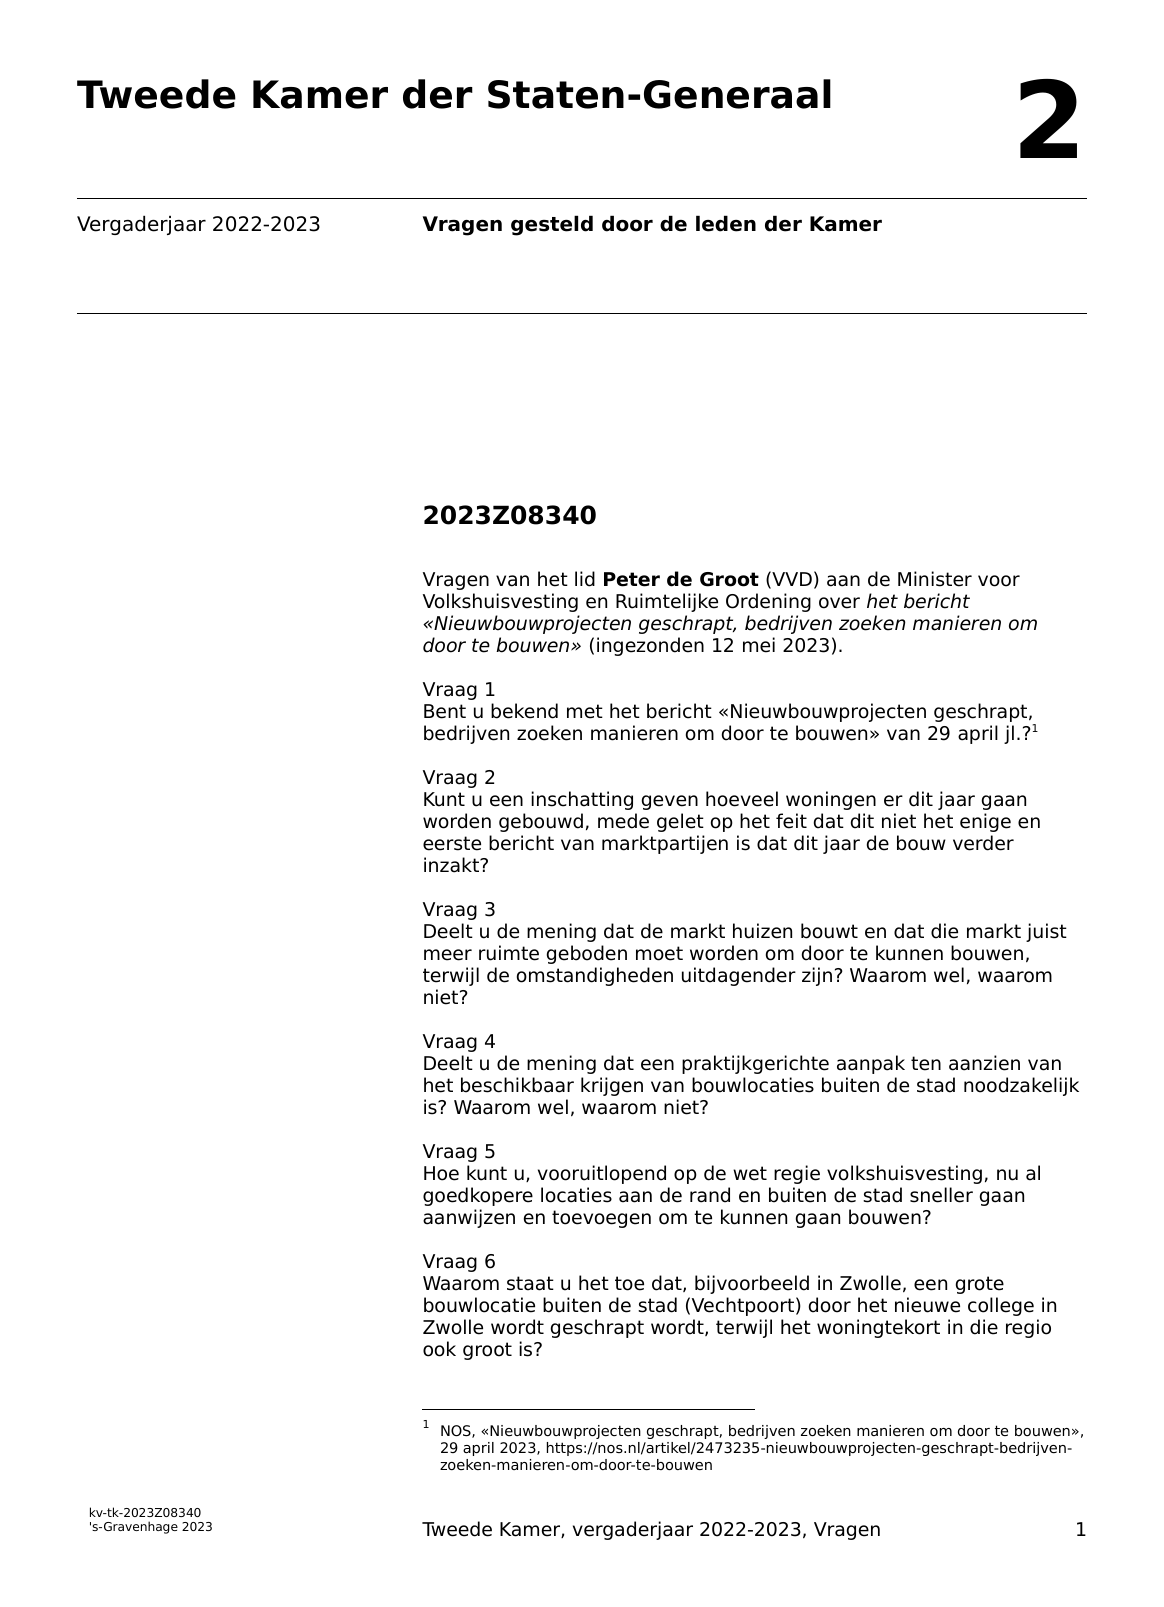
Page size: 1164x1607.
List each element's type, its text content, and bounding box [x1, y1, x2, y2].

text Bent u bekend met het bericht «Nieuwbouwprojecten geschrapt, bedrijven zoeken manieren om door te bouwen» van 29 april jl.? [422, 701, 1087, 745]
text Waarom staat u het toe dat, bijvoorbeeld in Zwolle, een grote bouwlocatie buiten de stad (Vechtpoort) door het nieuwe college in Zwolle wordt geschrapt wordt, terwijl het woningtekort in die regio ook groot is? [422, 1273, 1087, 1361]
text Vraag 2 [422, 767, 1087, 789]
text Vraag 5 [422, 1141, 1087, 1163]
text Hoe kunt u, vooruitlopend op de wet regie volkshuisvesting, nu al goedkopere locaties aan de rand en buiten de stad sneller gaan aanwijzen en toevoegen om te kunnen gaan bouwen? [422, 1163, 1087, 1229]
text Vraag 3 [422, 899, 1087, 921]
text Vragen van het lid Peter de Groot (VVD) aan de Minister voor Volkshuisvesting en Ruimtelijke Ordening over het bericht «Nieuwbouwprojecten geschrapt, bedrijven zoeken manieren om door te bouwen» (ingezonden 12 mei 2023). [422, 569, 1087, 657]
table_cell Vragen gesteld door de leden der Kamer [422, 199, 1087, 313]
text Kunt u een inschatting geven hoeveel woningen er dit jaar gaan worden gebouwd, mede gelet op het feit dat dit niet het enige en eerste bericht van marktpartijen is dat dit jaar de bouw verder inzakt? [422, 789, 1087, 877]
text Deelt u de mening dat de markt huizen bouwt en dat die markt juist meer ruimte geboden moet worden om door te kunnen bouwen, terwijl de omstandigheden uitdagender zijn? Waarom wel, waarom niet? [422, 921, 1087, 1009]
text Vraag 6 [422, 1251, 1087, 1273]
text 2023Z08340 [422, 501, 1087, 531]
table_cell Vergaderjaar 2022-2023 [77, 199, 422, 313]
text 's-Gravenhage 2023 [88, 1520, 323, 1534]
text Deelt u de mening dat een praktijkgerichte aanpak ten aanzien van het beschikbaar krijgen van bouwlocaties buiten de stad noodzakelijk is? Waarom wel, waarom niet? [422, 1053, 1087, 1119]
table_header Tweede Kamer der Staten-Generaal [77, 59, 886, 198]
table_header 2 [886, 59, 1087, 198]
text kv-tk-2023Z08340 [88, 1506, 323, 1520]
text Vraag 1 [422, 679, 1087, 701]
text Vraag 4 [422, 1031, 1087, 1053]
text NOS, «Nieuwbouwprojecten geschrapt, bedrijven zoeken manieren om door te bouwen», 29 april 2023, https://nos.nl/artikel/2473235-nieuwbouwprojecten-geschrapt-bedrijven-zoeken-manieren-om-door-te-bouwen [422, 1418, 1087, 1474]
